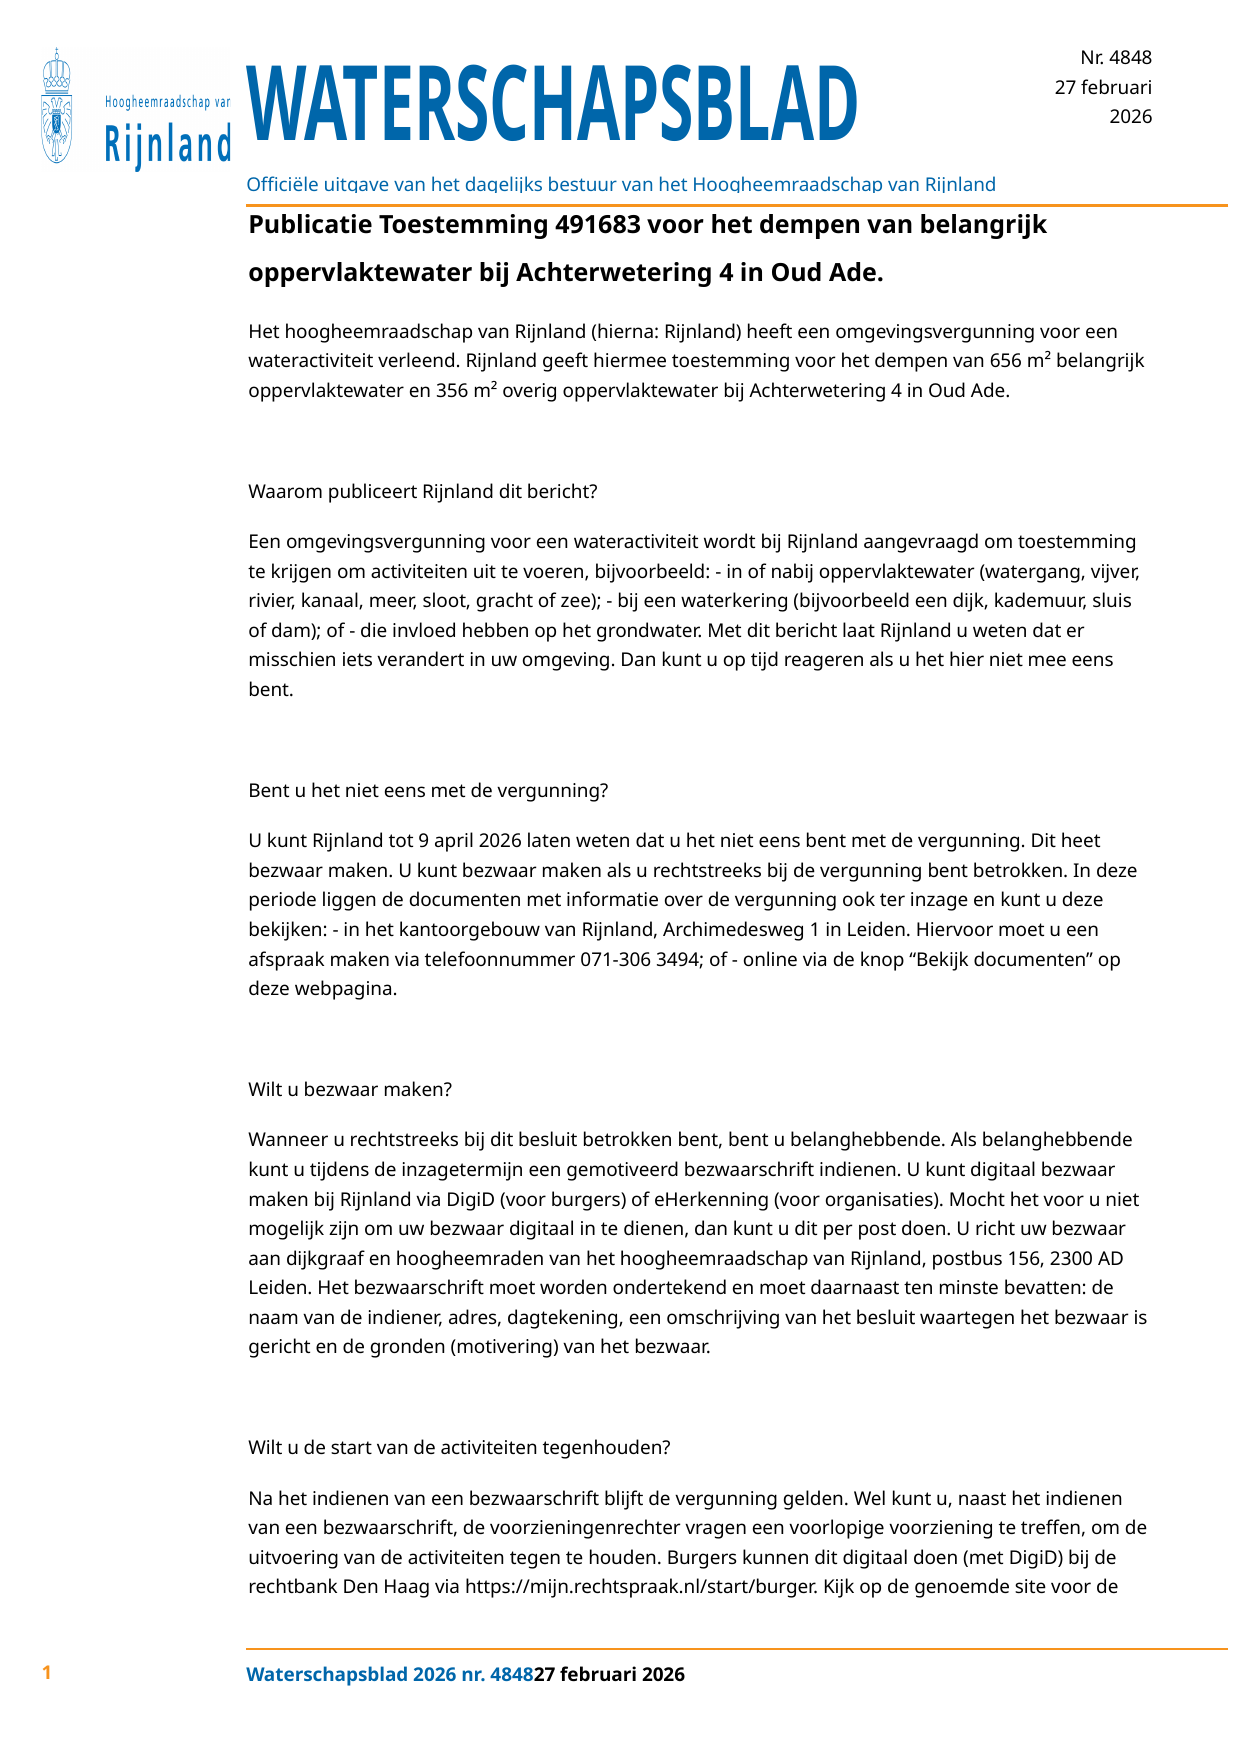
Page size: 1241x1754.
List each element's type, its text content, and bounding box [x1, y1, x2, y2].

text U kunt Rijnland tot 9 april 2026 laten weten dat u het niet eens bent met de vergunning. Dit heet bezwaar maken. U kunt bezwaar maken als u rechtstreeks bij de vergunning bent betrokken. In deze periode liggen de documenten met informatie over de vergunning ook ter inzage en kunt u deze bekijken: - in het kantoorgebouw van Rijnland, Archimedesweg 1 in Leiden. Hiervoor moet u een afspraak maken via telefoonnummer 071-306 3494; of - online via de knop “Bekijk documenten” op deze webpagina. [248, 827, 1152, 1001]
text Waarom publiceert Rijnland dit bericht? [248, 478, 1152, 504]
text Het hoogheemraadschap van Rijnland (hierna: Rijnland) heeft een omgevingsvergunning voor een wateractiviteit verleend. Rijnland geeft hiermee toestemming voor het dempen van 656 m² belangrijk oppervlaktewater en 356 m² overig oppervlaktewater bij Achterwetering 4 in Oud Ade. [248, 318, 1152, 403]
text Bent u het niet eens met de vergunning? [248, 777, 1152, 803]
text Publicatie Toestemming 491683 voor het dempen van belangrijk oppervlaktewater bij Achterwetering 4 in Oud Ade. [248, 207, 1152, 288]
text Na het indienen van een bezwaarschrift blijft de vergunning gelden. Wel kunt u, naast het indienen van een bezwaarschrift, de voorzieningenrechter vragen een voorlopige voorziening te treffen, om de uitvoering van de activiteiten tegen te houden. Burgers kunnen dit digitaal doen (met DigiD) bij de rechtbank Den Haag via https://mijn.rechtspraak.nl/start/burger. Kijk op de genoemde site voor de [248, 1485, 1152, 1599]
text Een omgevingsvergunning voor een wateractiviteit wordt bij Rijnland aangevraagd om toestemming te krijgen om activiteiten uit te voeren, bijvoorbeeld: - in of nabij oppervlaktewater (watergang, vijver, rivier, kanaal, meer, sloot, gracht of zee); - bij een waterkering (bijvoorbeeld een dijk, kademuur, sluis of dam); of - die invloed hebben op het grondwater. Met dit bericht laat Rijnland u weten dat er misschien iets verandert in uw omgeving. Dan kunt u op tijd reageren als u het hier niet mee eens bent. [248, 528, 1152, 702]
text Wilt u de start van de activiteiten tegenhouden? [248, 1434, 1152, 1460]
text Wilt u bezwaar maken? [248, 1076, 1152, 1102]
picture [41, 47, 231, 172]
text Wanneer u rechtstreeks bij dit besluit betrokken bent, bent u belanghebbende. Als belanghebbende kunt u tijdens de inzagetermijn een gemotiveerd bezwaarschrift indienen. U kunt digitaal bezwaar maken bij Rijnland via DigiD (voor burgers) of eHerkenning (voor organisaties). Mocht het voor u niet mogelijk zijn om uw bezwaar digitaal in te dienen, dan kunt u dit per post doen. U richt uw bezwaar aan dijkgraaf en hoogheemraden van het hoogheemraadschap van Rijnland, postbus 156, 2300 AD Leiden. Het bezwaarschrift moet worden ondertekend en moet daarnaast ten minste bevatten: de naam van de indiener, adres, dagtekening, een omschrijving van het besluit waartegen het bezwaar is gericht en de gronden (motivering) van het bezwaar. [248, 1127, 1152, 1359]
